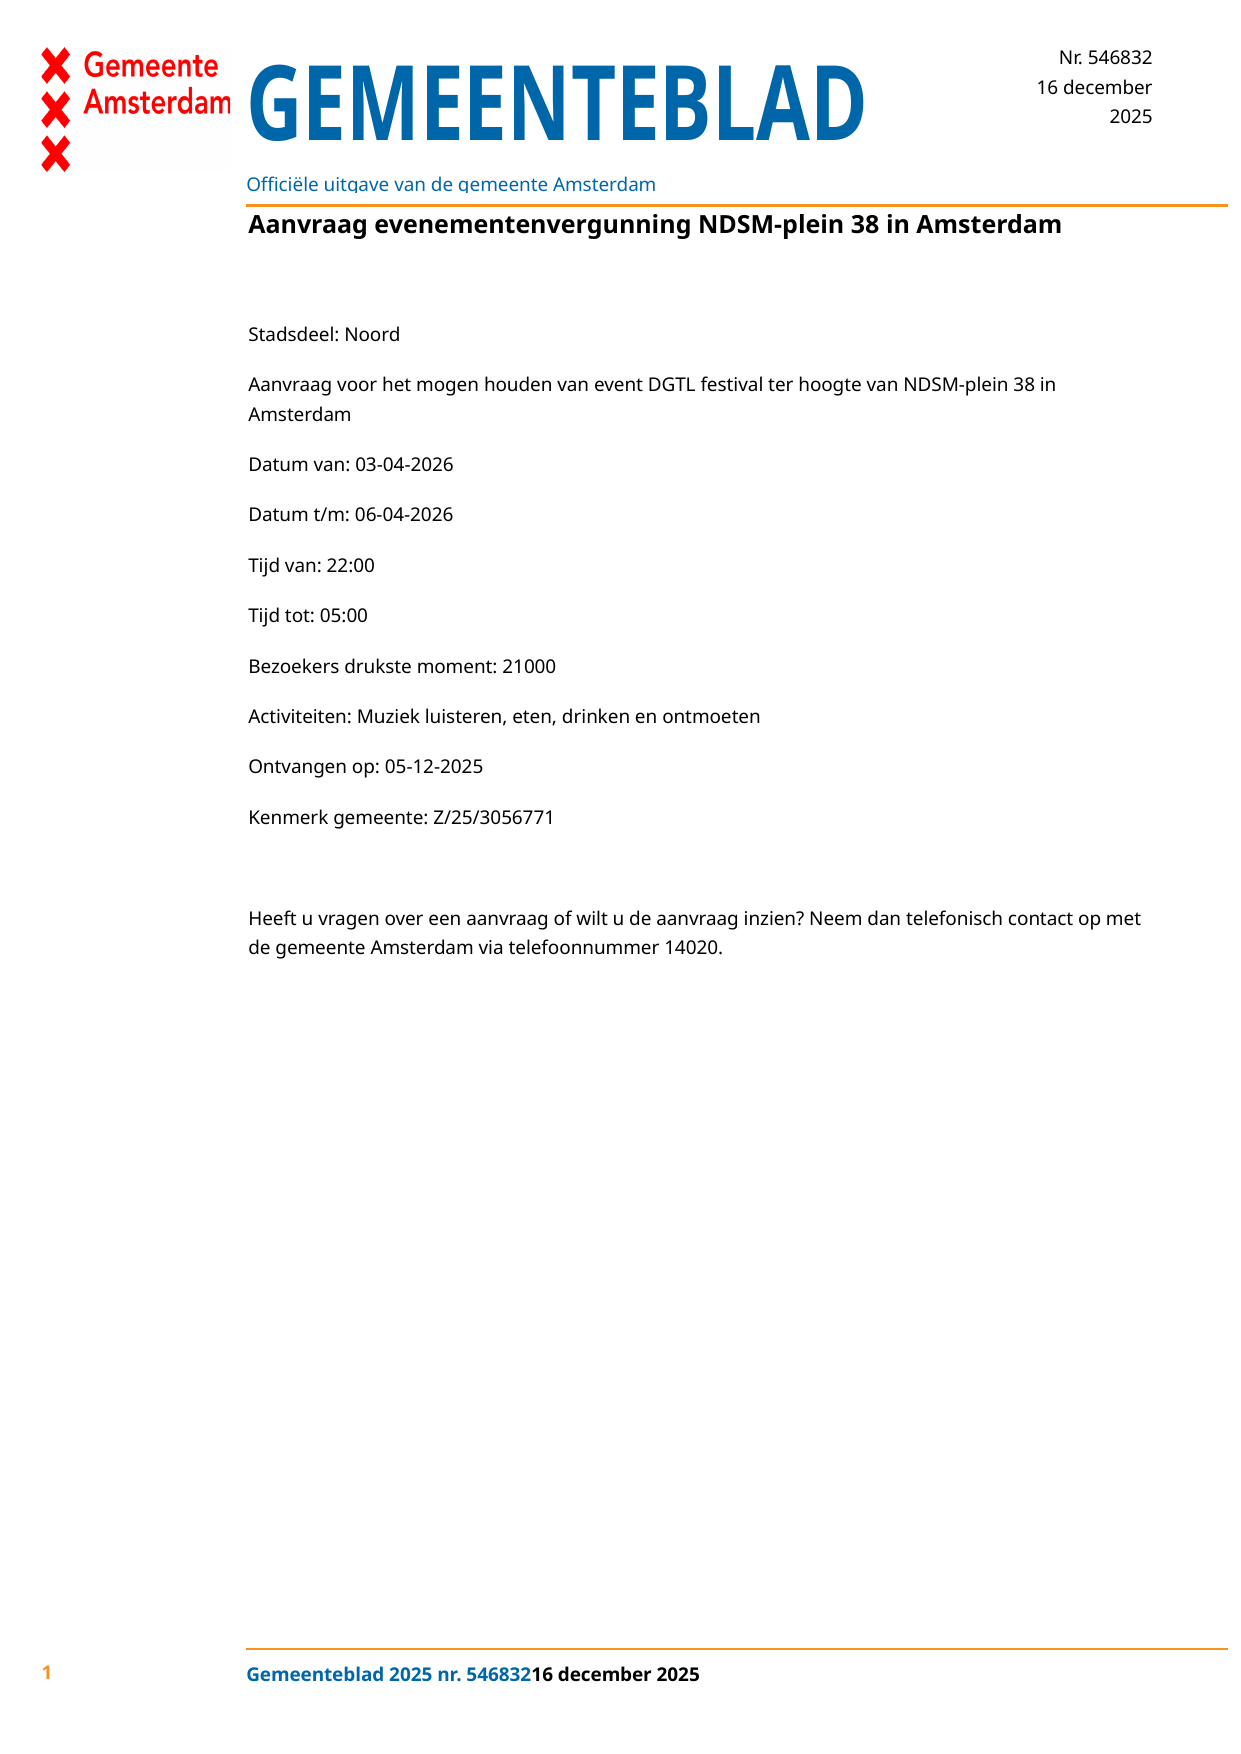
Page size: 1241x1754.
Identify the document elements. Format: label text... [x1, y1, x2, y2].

text Stadsdeel: Noord [248, 321, 1152, 346]
text Activiteiten: Muziek luisteren, eten, drinken en ontmoeten [248, 703, 1152, 729]
text Aanvraag voor het mogen houden van event DGTL festival ter hoogte van NDSM-plein 38 in Amsterdam [248, 371, 1152, 426]
text Tijd tot: 05:00 [248, 602, 1152, 628]
picture [41, 47, 231, 172]
text Tijd van: 22:00 [248, 552, 1152, 578]
text Bezoekers drukste moment: 21000 [248, 653, 1152, 678]
text Datum van: 03-04-2026 [248, 451, 1152, 477]
text Kenmerk gemeente: Z/25/3056771 [248, 804, 1152, 830]
text Datum t/m: 06-04-2026 [248, 502, 1152, 527]
text Aanvraag evenementenvergunning NDSM-plein 38 in Amsterdam [248, 207, 1152, 241]
text Ontvangen op: 05-12-2025 [248, 754, 1152, 779]
text Heeft u vragen over een aanvraag of wilt u de aanvraag inzien? Neem dan telefonisch contact op met de gemeente Amsterdam via telefoonnummer 14020. [248, 905, 1152, 960]
